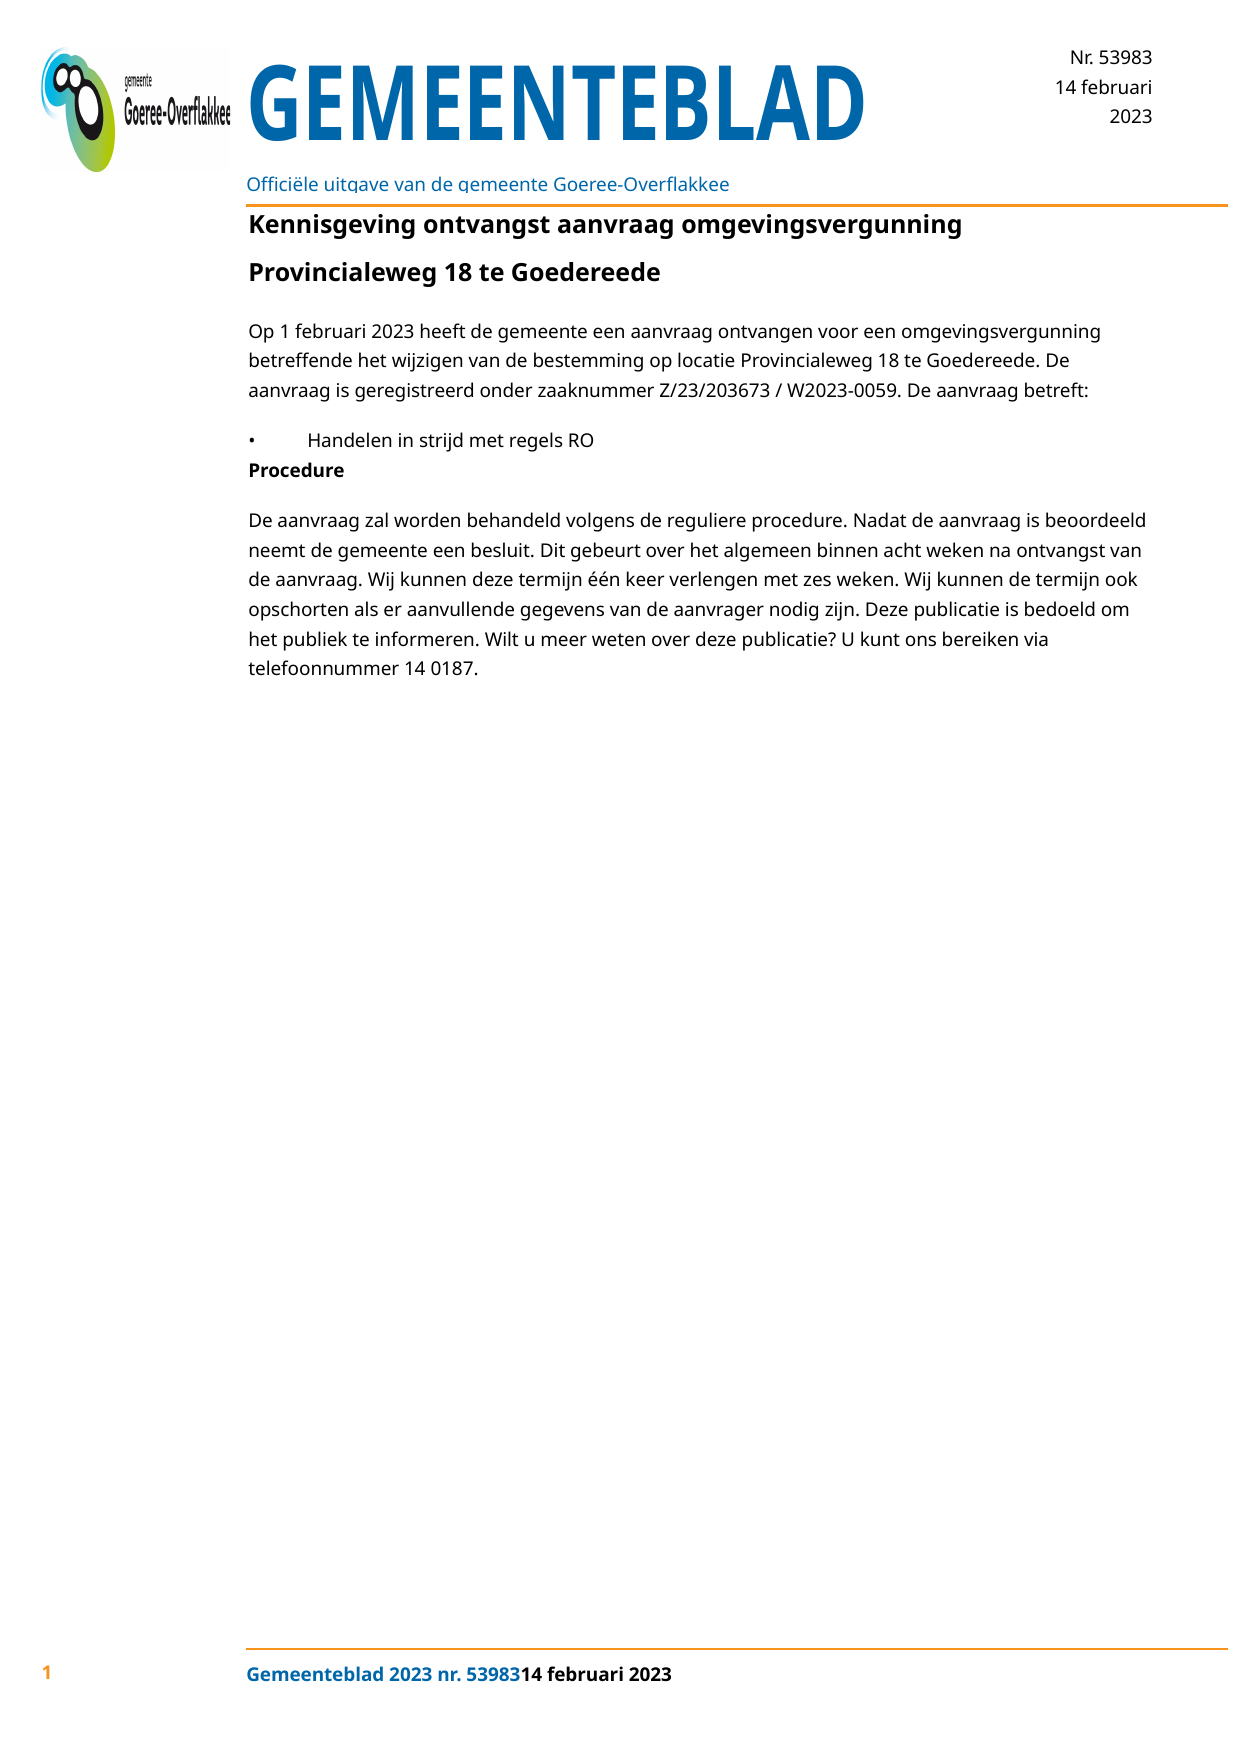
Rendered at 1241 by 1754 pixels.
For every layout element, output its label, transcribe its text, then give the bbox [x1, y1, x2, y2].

list Handelen in strijd met regels RO [248, 427, 1152, 453]
text Procedure [248, 457, 1152, 483]
text Op 1 februari 2023 heeft de gemeente een aanvraag ontvangen voor een omgevingsvergunning betreffende het wijzigen van de bestemming op locatie Provincialeweg 18 te Goedereede. De aanvraag is geregistreerd onder zaaknummer Z/23/203673 / W2023-0059. De aanvraag betreft: [248, 318, 1152, 403]
picture [41, 47, 231, 172]
text De aanvraag zal worden behandeld volgens de reguliere procedure. Nadat de aanvraag is beoordeeld neemt de gemeente een besluit. Dit gebeurt over het algemeen binnen acht weken na ontvangst van de aanvraag. Wij kunnen deze termijn één keer verlengen met zes weken. Wij kunnen de termijn ook opschorten als er aanvullende gegevens van de aanvrager nodig zijn. Deze publicatie is bedoeld om het publiek te informeren. Wilt u meer weten over deze publicatie? U kunt ons bereiken via telefoonnummer 14 0187. [248, 507, 1152, 681]
text Kennisgeving ontvangst aanvraag omgevingsvergunning Provincialeweg 18 te Goedereede [248, 207, 1152, 288]
